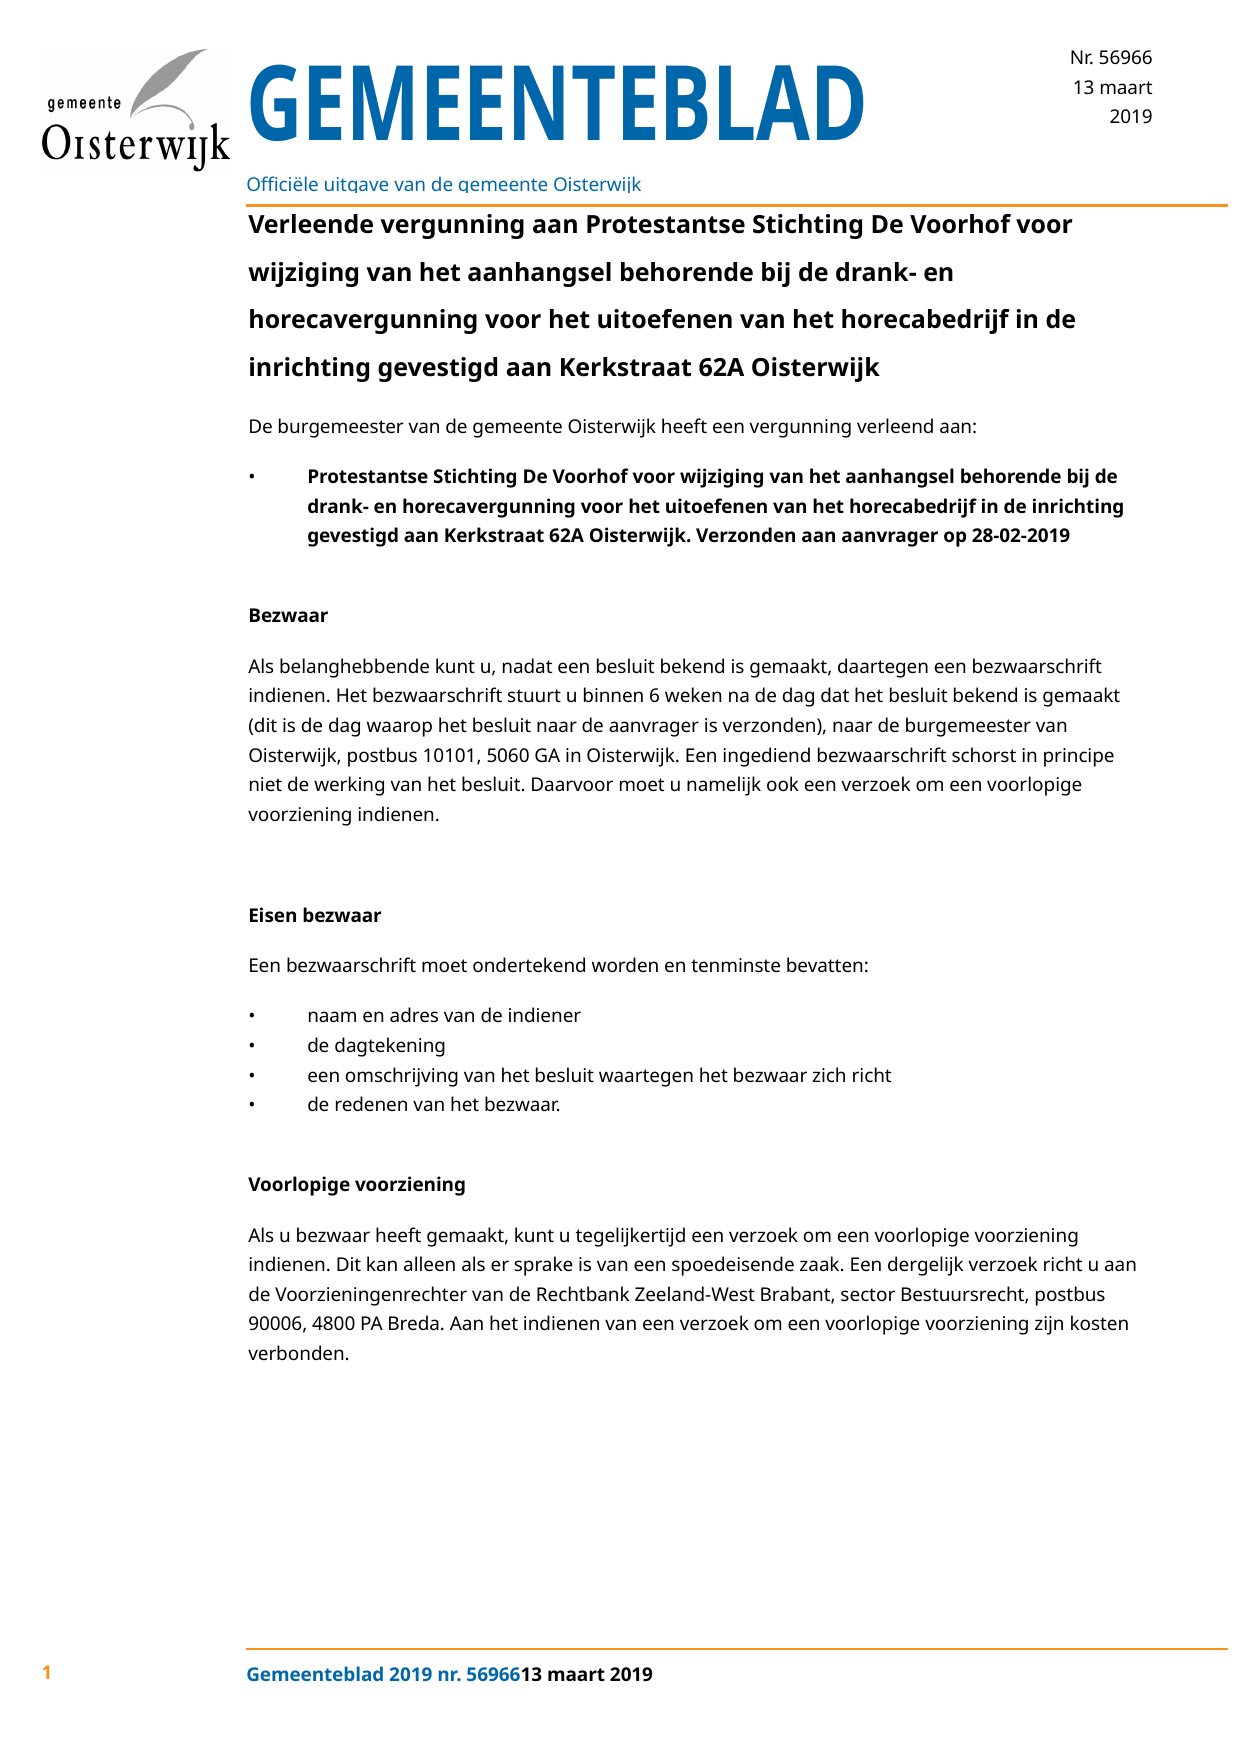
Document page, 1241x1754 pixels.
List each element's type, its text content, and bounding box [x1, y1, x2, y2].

text Een bezwaarschrift moet ondertekend worden en tenminste bevatten: [248, 952, 1152, 978]
text Als belanghebbende kunt u, nadat een besluit bekend is gemaakt, daartegen een bezwaarschrift indienen. Het bezwaarschrift stuurt u binnen 6 weken na de dag dat het besluit bekend is gemaakt (dit is de dag waarop het besluit naar de aanvrager is verzonden), naar de burgemeester van Oisterwijk, postbus 10101, 5060 GA in Oisterwijk. Een ingediend bezwaarschrift schorst in principe niet de werking van het besluit. Daarvoor moet u namelijk ook een verzoek om een voorlopige voorziening indienen. [248, 653, 1152, 827]
text Als u bezwaar heeft gemaakt, kunt u tegelijkertijd een verzoek om een voorlopige voorziening indienen. Dit kan alleen als er sprake is van een spoedeisende zaak. Een dergelijk verzoek richt u aan de Voorzieningenrechter van de Rechtbank Zeeland-West Brabant, sector Bestuursrecht, postbus 90006, 4800 PA Breda. Aan het indienen van een verzoek om een voorlopige voorziening zijn kosten verbonden. [248, 1222, 1152, 1366]
text Bezwaar [248, 603, 1152, 628]
list de redenen van het bezwaar. [248, 1091, 1152, 1117]
list een omschrijving van het besluit waartegen het bezwaar zich richt [248, 1062, 1152, 1088]
list naam en adres van de indiener [248, 1003, 1152, 1028]
text Voorlopige voorziening [248, 1171, 1152, 1197]
text De burgemeester van de gemeente Oisterwijk heeft een vergunning verleend aan: [248, 413, 1152, 439]
picture [41, 47, 231, 172]
text Eisen bezwaar [248, 902, 1152, 928]
list Protestantse Stichting De Voorhof voor wijziging van het aanhangsel behorende bij de drank- en horecavergunning voor het uitoefenen van het horecabedrijf in de inrichting gevestigd aan Kerkstraat 62A Oisterwijk. Verzonden aan aanvrager op 28-02-2019 [248, 463, 1152, 548]
text Verleende vergunning aan Protestantse Stichting De Voorhof voor wijziging van het aanhangsel behorende bij de drank- en horecavergunning voor het uitoefenen van het horecabedrijf in de inrichting gevestigd aan Kerkstraat 62A Oisterwijk [248, 207, 1152, 384]
list de dagtekening [248, 1032, 1152, 1058]
